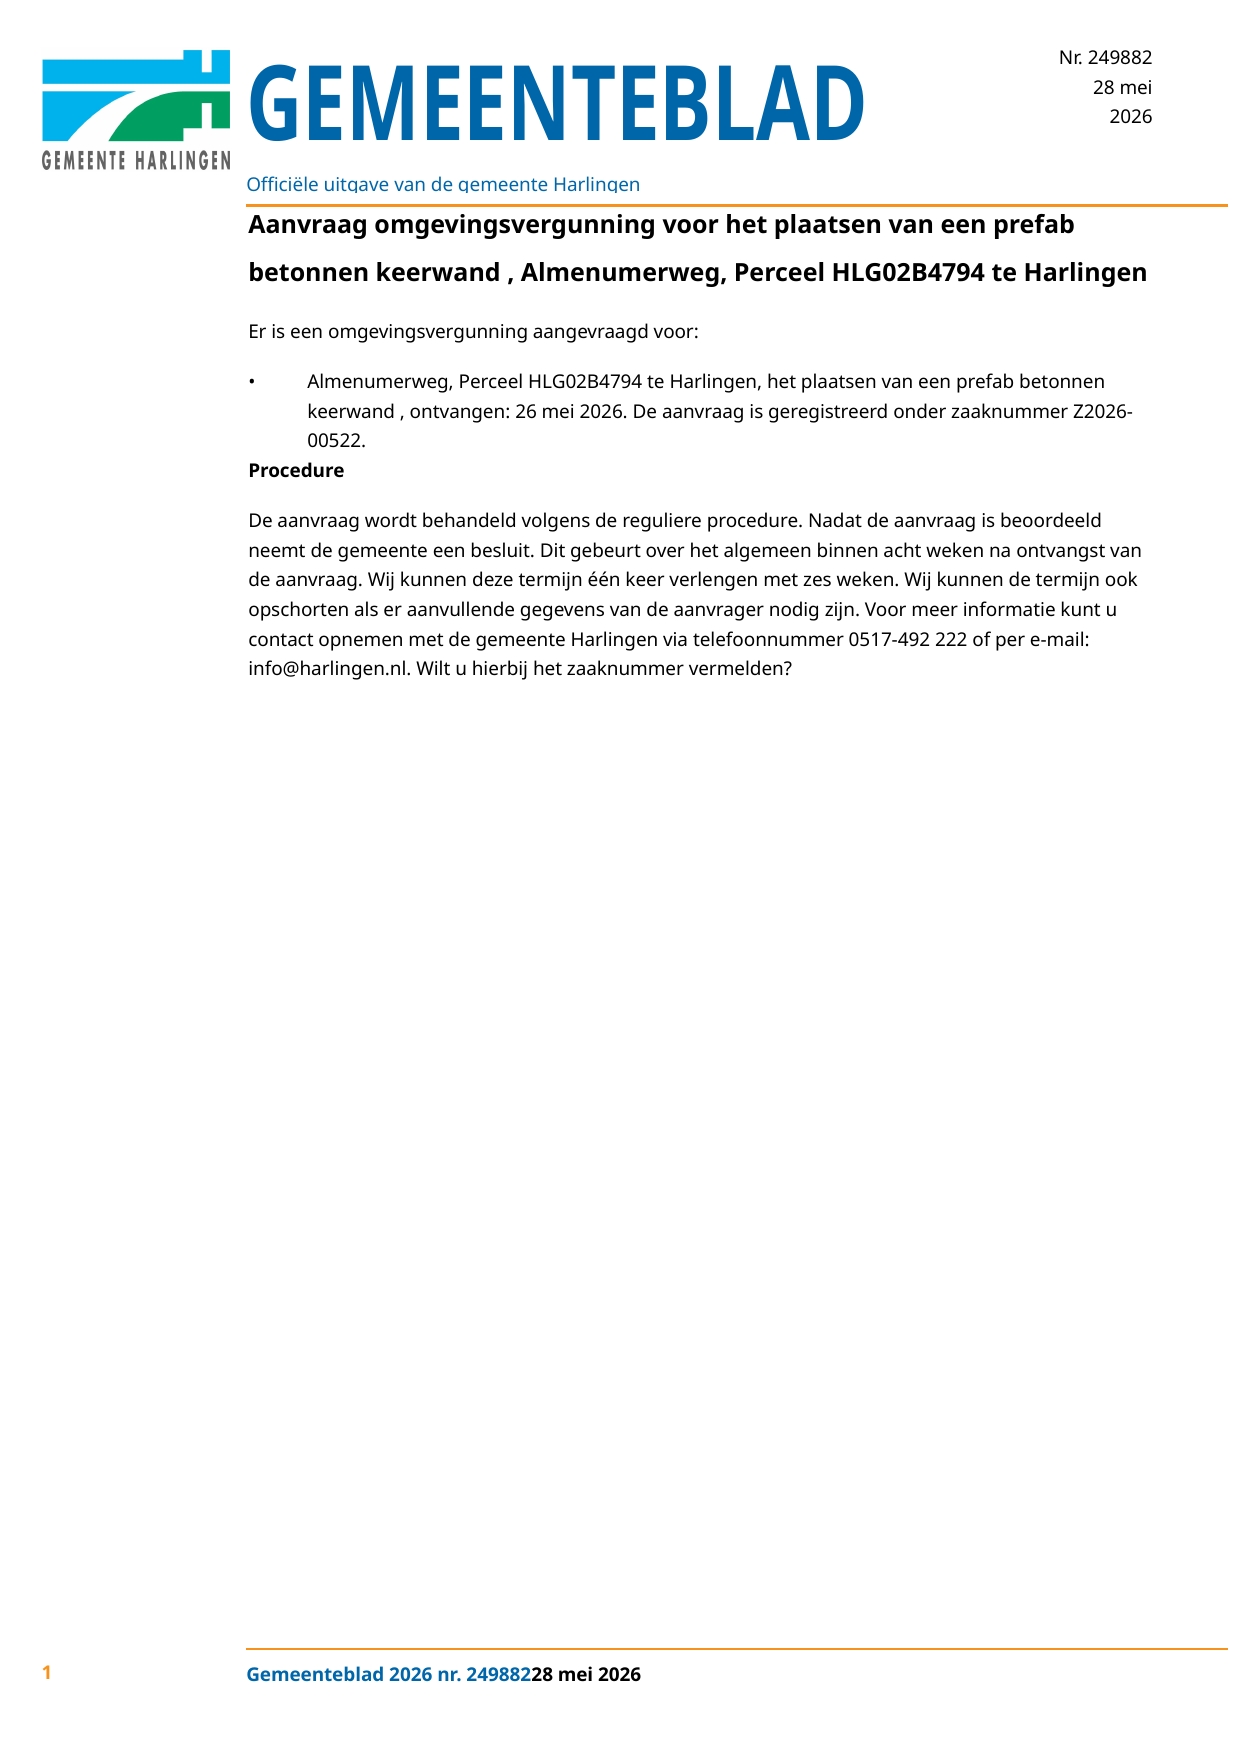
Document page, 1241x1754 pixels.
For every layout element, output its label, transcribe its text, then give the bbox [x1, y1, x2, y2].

text Procedure [248, 457, 1152, 483]
text De aanvraag wordt behandeld volgens de reguliere procedure. Nadat de aanvraag is beoordeeld neemt de gemeente een besluit. Dit gebeurt over het algemeen binnen acht weken na ontvangst van de aanvraag. Wij kunnen deze termijn één keer verlengen met zes weken. Wij kunnen de termijn ook opschorten als er aanvullende gegevens van de aanvrager nodig zijn. Voor meer informatie kunt u contact opnemen met de gemeente Harlingen via telefoonnummer 0517-492 222 of per e-mail: info@harlingen.nl. Wilt u hierbij het zaaknummer vermelden? [248, 507, 1152, 681]
list Almenumerweg, Perceel HLG02B4794 te Harlingen, het plaatsen van een prefab betonnen keerwand , ontvangen: 26 mei 2026. De aanvraag is geregistreerd onder zaaknummer Z2026-00522. [248, 368, 1152, 453]
text Aanvraag omgevingsvergunning voor het plaatsen van een prefab betonnen keerwand , Almenumerweg, Perceel HLG02B4794 te Harlingen [248, 207, 1152, 288]
text Er is een omgevingsvergunning aangevraagd voor: [248, 318, 1152, 344]
picture [41, 47, 231, 172]
